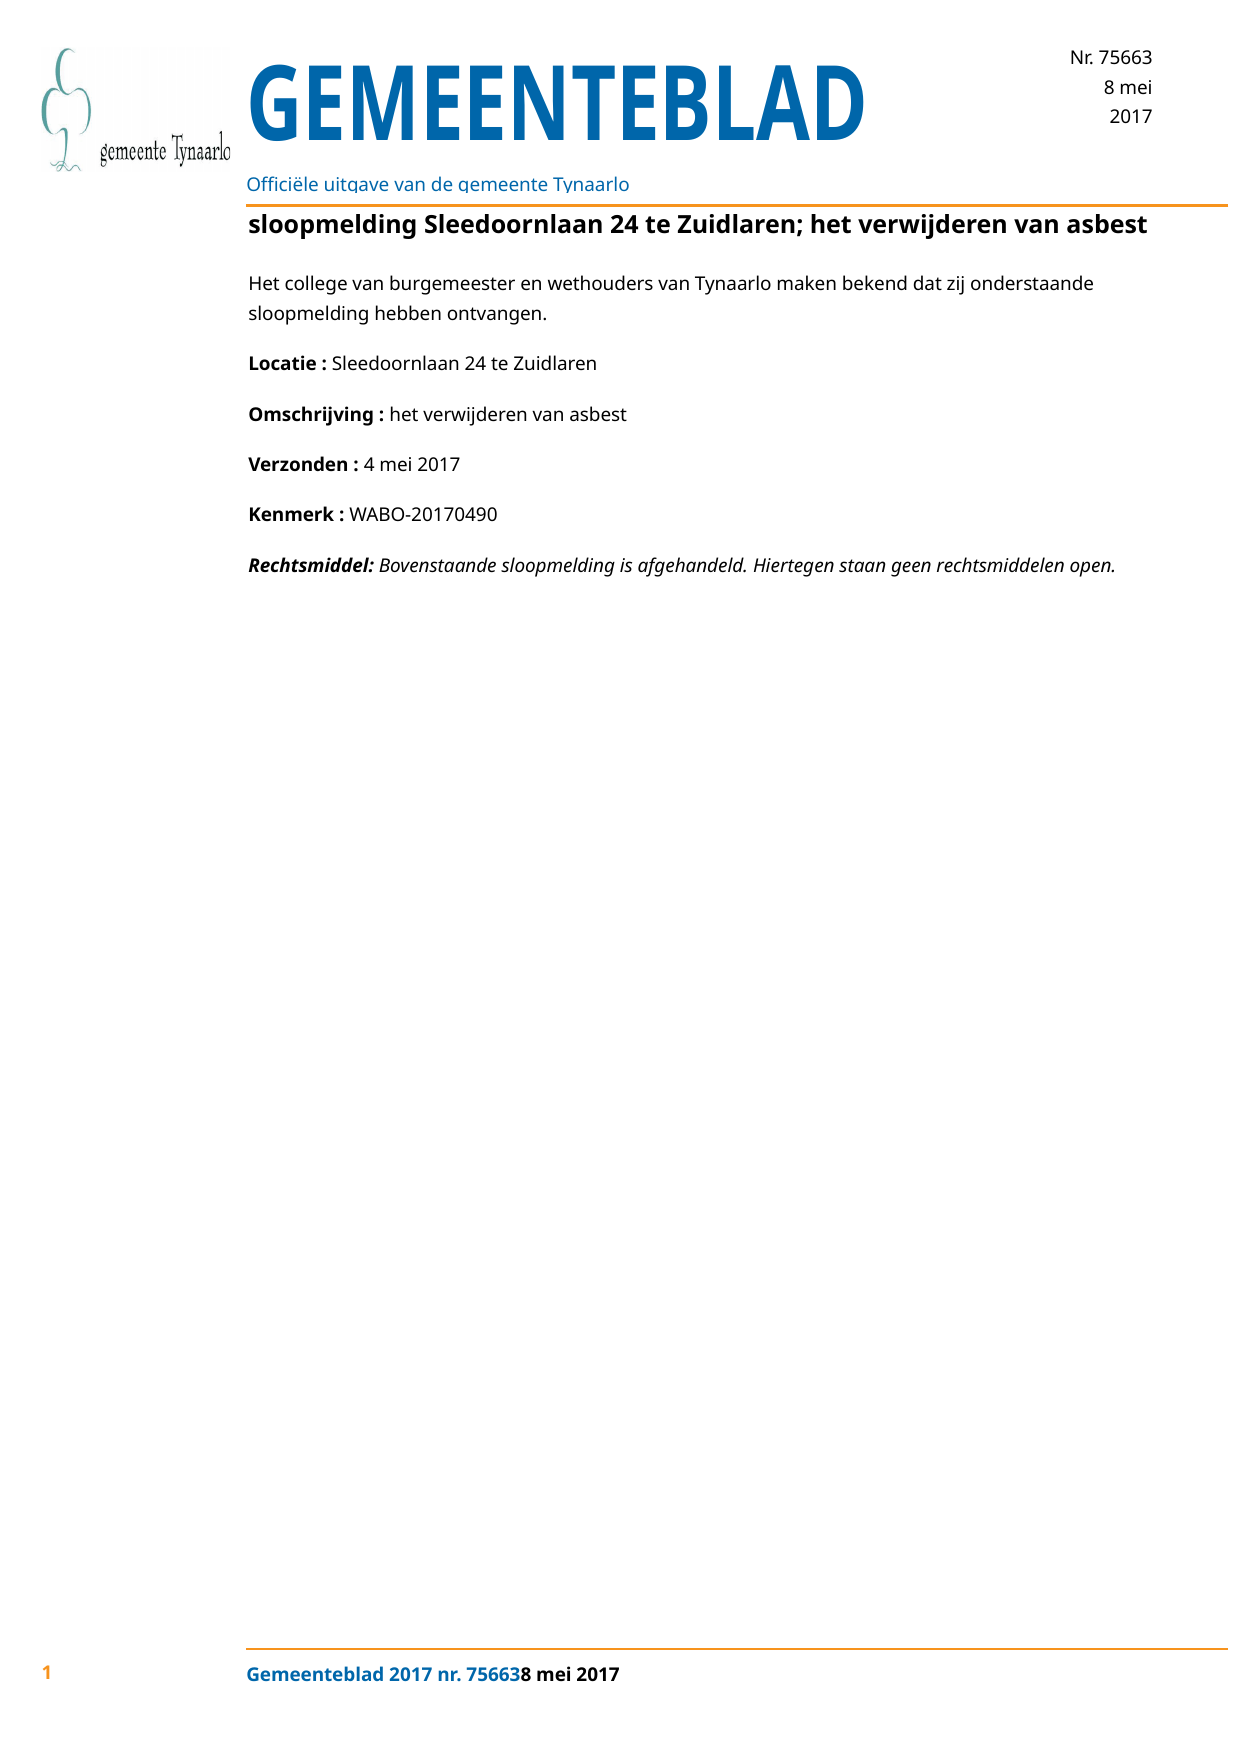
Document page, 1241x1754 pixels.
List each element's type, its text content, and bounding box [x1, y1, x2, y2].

text Kenmerk : WABO-20170490 [248, 502, 1152, 527]
text Locatie : Sleedoornlaan 24 te Zuidlaren [248, 350, 1152, 376]
text Omschrijving : het verwijderen van asbest [248, 401, 1152, 426]
text Verzonden : 4 mei 2017 [248, 451, 1152, 477]
text sloopmelding Sleedoornlaan 24 te Zuidlaren; het verwijderen van asbest [248, 207, 1152, 241]
text Rechtsmiddel: Bovenstaande sloopmelding is afgehandeld. Hiertegen staan geen rechtsmiddelen open. [248, 552, 1152, 578]
text Het college van burgemeester en wethouders van Tynaarlo maken bekend dat zij onderstaande sloopmelding hebben ontvangen. [248, 270, 1152, 326]
picture [41, 47, 231, 172]
